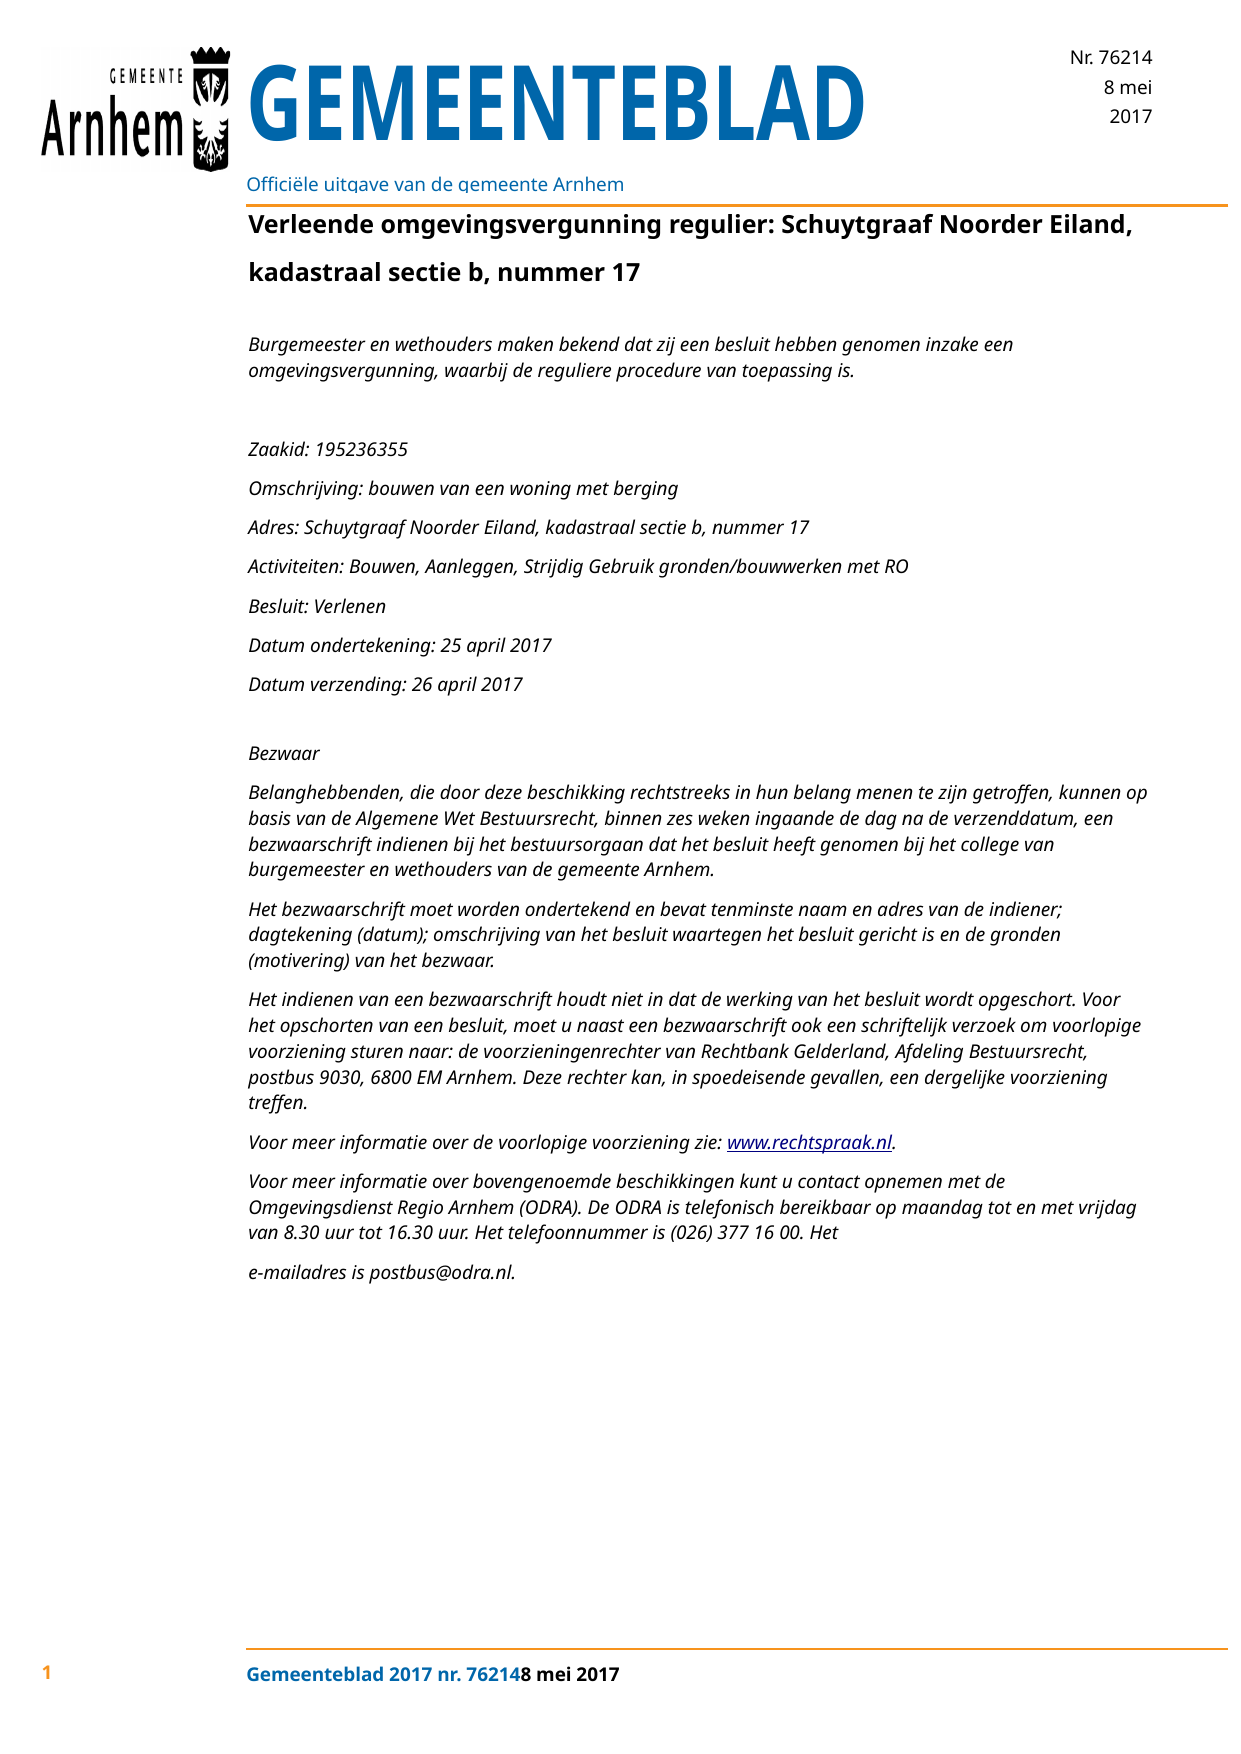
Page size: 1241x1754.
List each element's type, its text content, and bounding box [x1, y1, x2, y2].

text Het indienen van een bezwaarschrift houdt niet in dat de werking van het besluit wordt opgeschort. Voor het opschorten van een besluit, moet u naast een bezwaarschrift ook een schriftelijk verzoek om voorlopige voorziening sturen naar: de voorzieningenrechter van Rechtbank Gelderland, Afdeling Bestuursrecht, postbus 9030, 6800 EM Arnhem. Deze rechter kan, in spoedeisende gevallen, een dergelijke voorziening treffen. [248, 987, 1152, 1115]
text Besluit: Verlenen [248, 593, 1152, 618]
text Activiteiten: Bouwen, Aanleggen, Strijdig Gebruik gronden/bouwwerken met RO [248, 553, 1152, 579]
text Belanghebbenden, die door deze beschikking rechtstreeks in hun belang menen te zijn getroffen, kunnen op basis van de Algemene Wet Bestuursrecht, binnen zes weken ingaande de dag na de verzenddatum, een bezwaarschrift indienen bij het bestuursorgaan dat het besluit heeft genomen bij het college van burgemeester en wethouders van de gemeente Arnhem. [248, 779, 1152, 882]
text Datum ondertekening: 25 april 2017 [248, 632, 1152, 658]
text Bezwaar [248, 740, 1152, 766]
text e-mailadres is postbus@odra.nl. [248, 1259, 1152, 1284]
text Adres: Schuytgraaf Noorder Eiland, kadastraal sectie b, nummer 17 [248, 514, 1152, 540]
text Zaakid: 195236355 [248, 436, 1152, 461]
text Verleende omgevingsvergunning regulier: Schuytgraaf Noorder Eiland, kadastraal sectie b, nummer 17 [248, 207, 1152, 288]
text Voor meer informatie over bovengenoemde beschikkingen kunt u contact opnemen met de Omgevingsdienst Regio Arnhem (ODRA). De ODRA is telefonisch bereikbaar op maandag tot en met vrijdag van 8.30 uur tot 16.30 uur. Het telefoonnummer is (026) 377 16 00. Het [248, 1168, 1152, 1245]
text Omschrijving: bouwen van een woning met berging [248, 475, 1152, 501]
text Het bezwaarschrift moet worden ondertekend en bevat tenminste naam en adres van de indiener; dagtekening (datum); omschrijving van het besluit waartegen het besluit gericht is en de gronden (motivering) van het bezwaar. [248, 896, 1152, 973]
text Datum verzending: 26 april 2017 [248, 671, 1152, 697]
text Burgemeester en wethouders maken bekend dat zij een besluit hebben genomen inzake een omgevingsvergunning, waarbij de reguliere procedure van toepassing is. [248, 331, 1152, 383]
text Voor meer informatie over de voorlopige voorziening zie: www.rechtspraak.nl. [248, 1129, 1152, 1154]
picture [41, 47, 231, 172]
